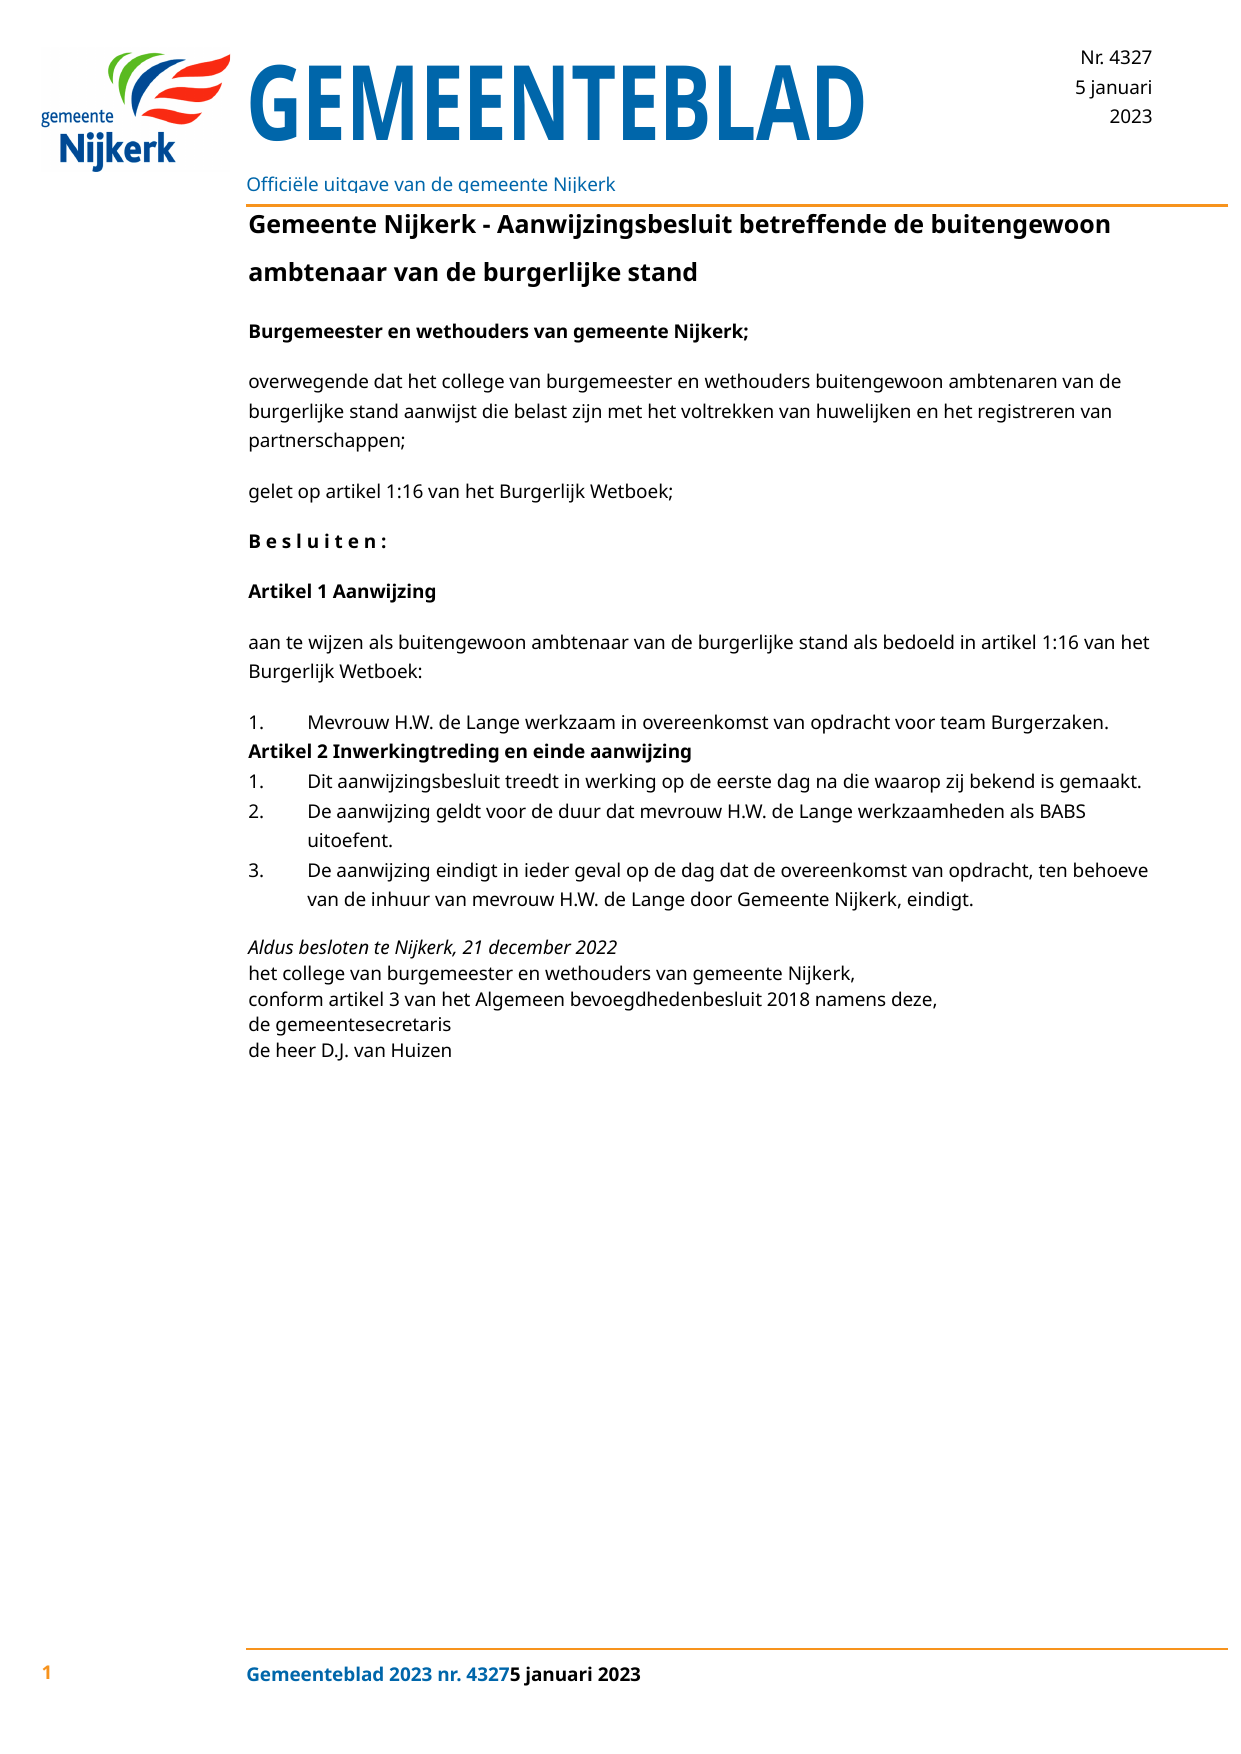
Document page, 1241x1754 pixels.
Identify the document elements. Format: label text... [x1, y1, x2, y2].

text het college van burgemeester en wethouders van gemeente Nijkerk, [248, 960, 1152, 986]
text conform artikel 3 van het Algemeen bevoegdhedenbesluit 2018 namens deze, [248, 986, 1152, 1012]
text de gemeentesecretaris [248, 1012, 1152, 1037]
text Artikel 1 Aanwijzing [248, 579, 1152, 604]
text Gemeente Nijkerk - Aanwijzingsbesluit betreffende de buitengewoon ambtenaar van de burgerlijke stand [248, 207, 1152, 288]
text B e s l u i t e n : [248, 528, 1152, 554]
picture [41, 47, 231, 172]
text aan te wijzen als buitengewoon ambtenaar van de burgerlijke stand als bedoeld in artikel 1:16 van het Burgerlijk Wetboek: [248, 629, 1152, 684]
text de heer D.J. van Huizen [248, 1037, 1152, 1063]
text gelet op artikel 1:16 van het Burgerlijk Wetboek; [248, 478, 1152, 504]
list De aanwijzing geldt voor de duur dat mevrouw H.W. de Lange werkzaamheden als BABS uitoefent. [248, 798, 1152, 853]
list Dit aanwijzingsbesluit treedt in werking op de eerste dag na die waarop zij bekend is gemaakt. [248, 768, 1152, 794]
list Mevrouw H.W. de Lange werkzaam in overeenkomst van opdracht voor team Burgerzaken. [248, 709, 1152, 735]
text Aldus besloten te Nijkerk, 21 december 2022 [248, 934, 1152, 960]
text Burgemeester en wethouders van gemeente Nijkerk; [248, 318, 1152, 344]
text Artikel 2 Inwerkingtreding en einde aanwijzing [248, 739, 1152, 764]
list De aanwijzing eindigt in ieder geval op de dag dat de overeenkomst van opdracht, ten behoeve van de inhuur van mevrouw H.W. de Lange door Gemeente Nijkerk, eindigt. [248, 857, 1152, 912]
text overwegende dat het college van burgemeester en wethouders buitengewoon ambtenaren van de burgerlijke stand aanwijst die belast zijn met het voltrekken van huwelijken en het registreren van partnerschappen; [248, 368, 1152, 453]
